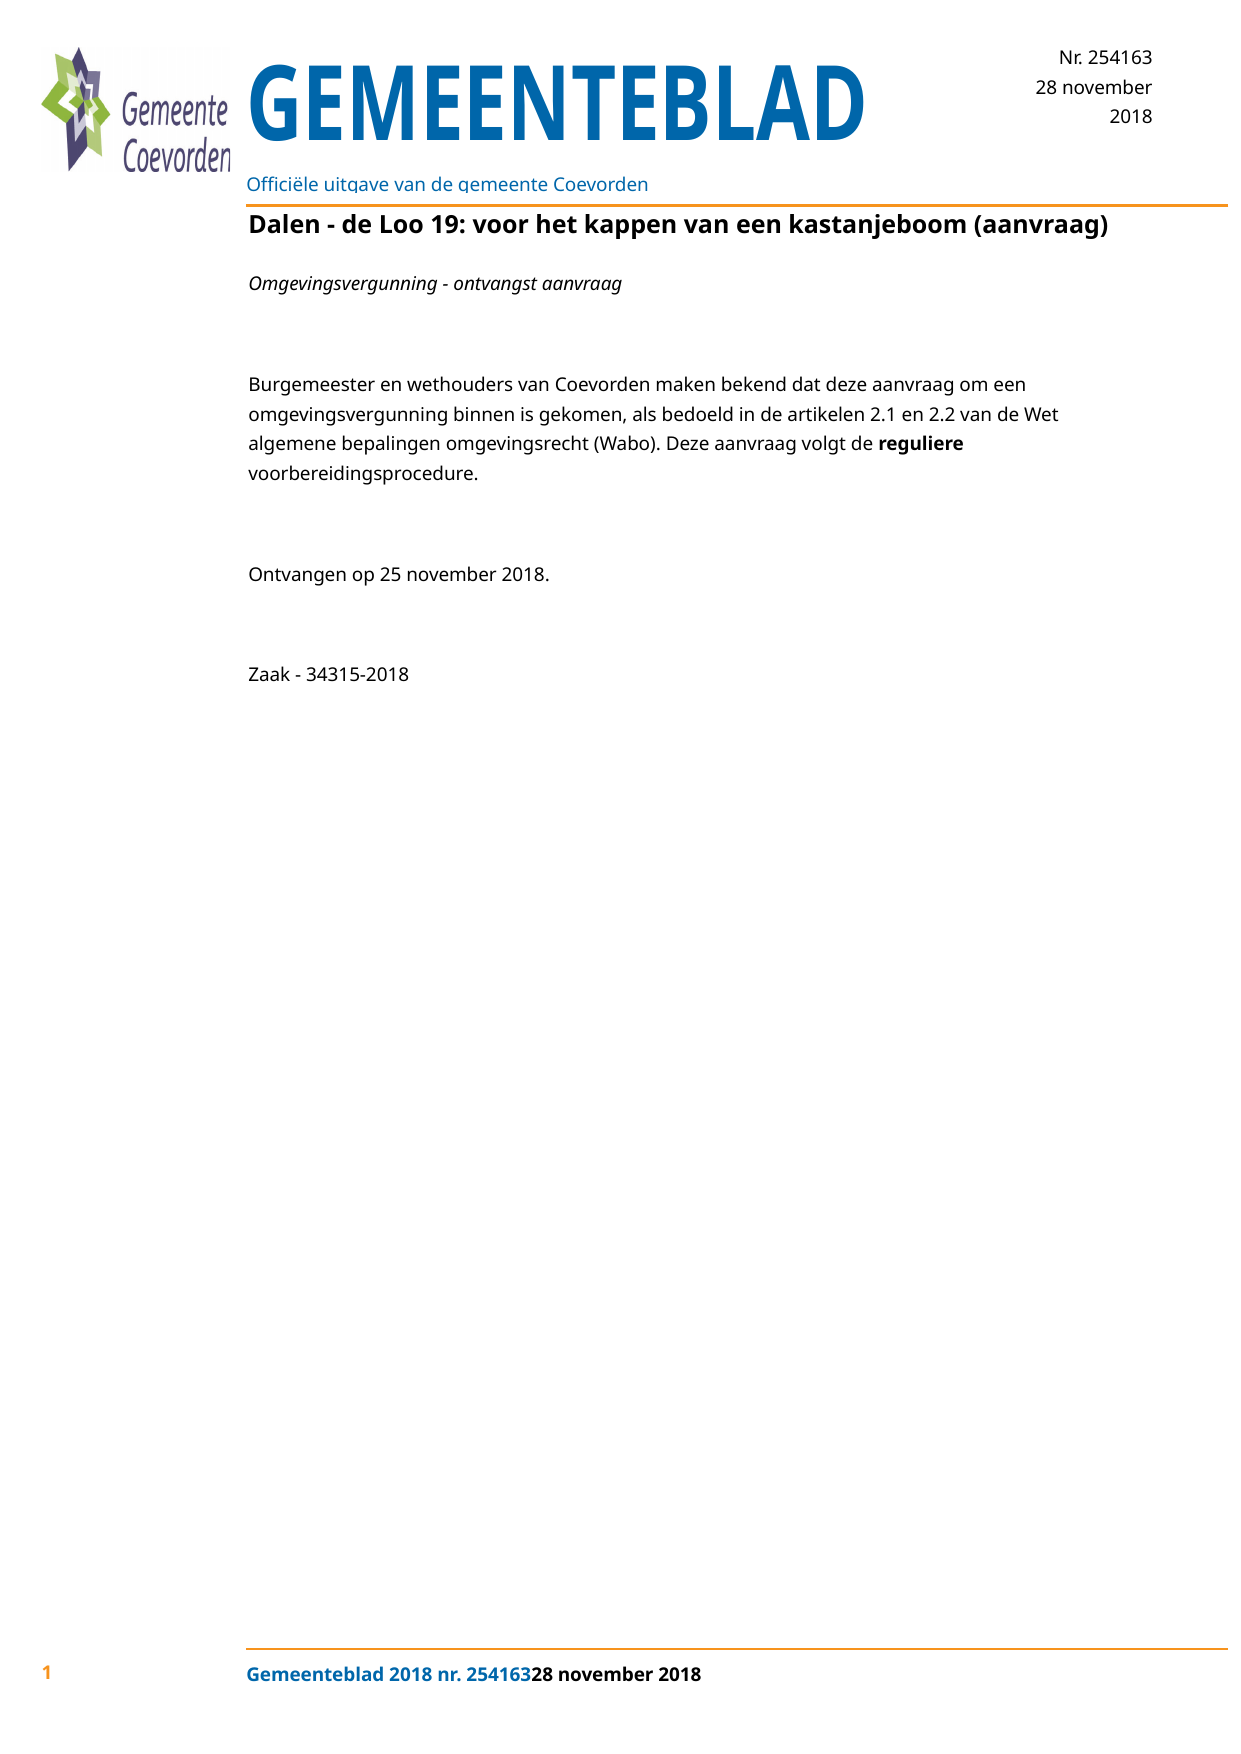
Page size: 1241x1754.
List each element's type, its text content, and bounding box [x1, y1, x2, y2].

picture [41, 47, 231, 172]
text Omgevingsvergunning - ontvangst aanvraag [248, 270, 1152, 296]
text Zaak - 34315-2018 [248, 662, 1152, 687]
text Burgemeester en wethouders van Coevorden maken bekend dat deze aanvraag om een omgevingsvergunning binnen is gekomen, als bedoeld in de artikelen 2.1 en 2.2 van de Wet algemene bepalingen omgevingsrecht (Wabo). Deze aanvraag volgt de reguliere voorbereidingsprocedure. [248, 371, 1152, 486]
text Dalen - de Loo 19: voor het kappen van een kastanjeboom (aanvraag) [248, 207, 1152, 241]
text Ontvangen op 25 november 2018. [248, 561, 1152, 586]
